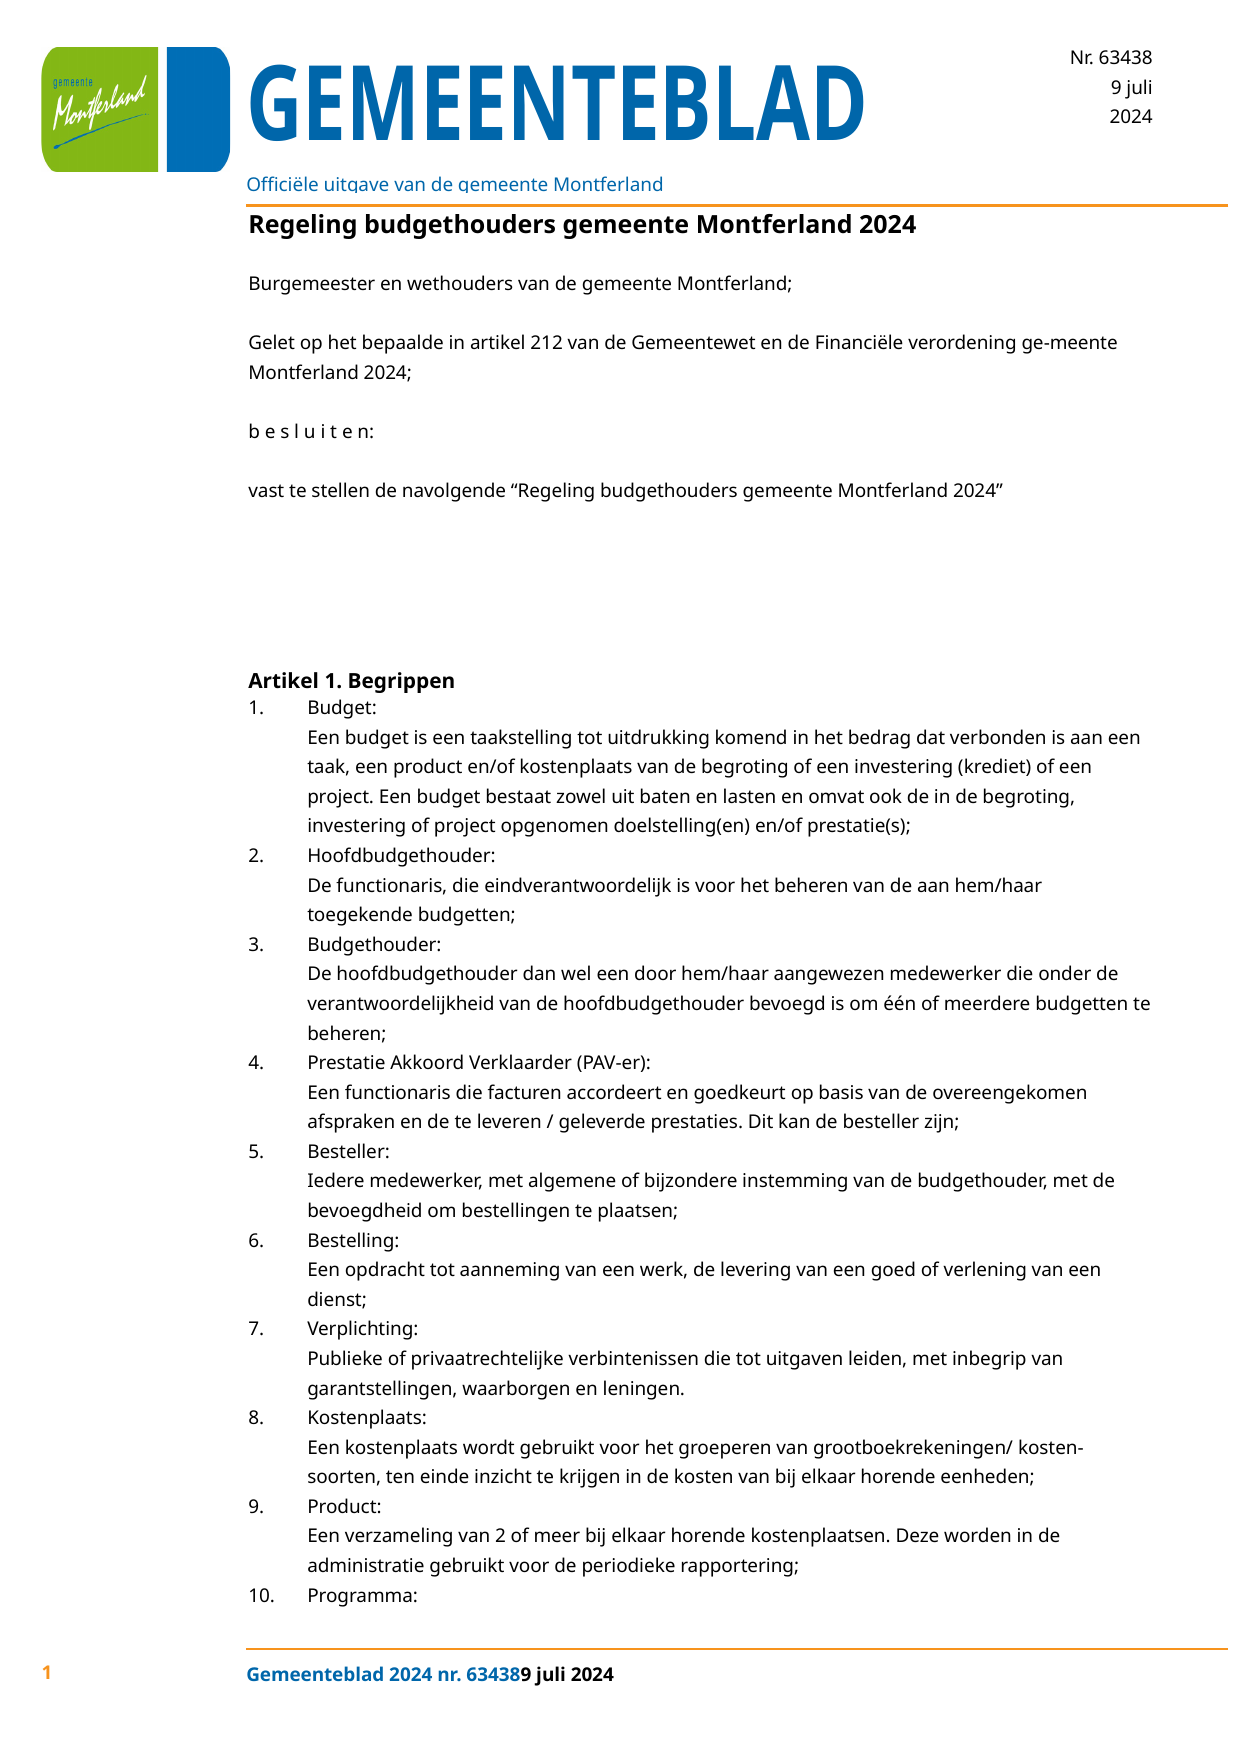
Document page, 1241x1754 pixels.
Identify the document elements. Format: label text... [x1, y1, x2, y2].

picture [41, 47, 231, 172]
list Een opdracht tot aanneming van een werk, de levering van een goed of verlening van een dienst; [248, 1256, 1152, 1312]
text Burgemeester en wethouders van de gemeente Montferland; [248, 270, 1152, 296]
list Programma: [248, 1582, 1152, 1607]
text Gelet op het bepaalde in artikel 212 van de Gemeentewet en de Financiële verordening ge-meente Montferland 2024; [248, 329, 1152, 385]
list Publieke of privaatrechtelijke verbintenissen die tot uitgaven leiden, met inbegrip van garantstellingen, waarborgen en leningen. [248, 1345, 1152, 1400]
list Een kostenplaats wordt gebruikt voor het groeperen van grootboekrekeningen/ kosten-soorten, ten einde inzicht te krijgen in de kosten van bij elkaar horende eenheden; [248, 1434, 1152, 1489]
text Regeling budgethouders gemeente Montferland 2024 [248, 207, 1152, 241]
list Budget: [248, 694, 1152, 720]
list Iedere medewerker, met algemene of bijzondere instemming van de budgethouder, met de bevoegdheid om bestellingen te plaatsen; [248, 1168, 1152, 1223]
list Een verzameling van 2 of meer bij elkaar horende kostenplaatsen. Deze worden in de administratie gebruikt voor de periodieke rapportering; [248, 1523, 1152, 1578]
list Een functionaris die facturen accordeert en goedkeurt op basis van de overeengekomen afspraken en de te leveren / geleverde prestaties. Dit kan de besteller zijn; [248, 1079, 1152, 1134]
list Kostenplaats: [248, 1404, 1152, 1430]
list Een budget is een taakstelling tot uitdrukking komend in het bedrag dat verbonden is aan een taak, een product en/of kostenplaats van de begroting of een investering (krediet) of een project. Een budget bestaat zowel uit baten en lasten en omvat ook de in de begroting, investering of project opgenomen doelstelling(en) en/of prestatie(s); [248, 724, 1152, 838]
list Prestatie Akkoord Verklaarder (PAV-er): [248, 1049, 1152, 1075]
list De hoofdbudgethouder dan wel een door hem/haar aangewezen medewerker die onder de verantwoordelijkheid van de hoofdbudgethouder bevoegd is om één of meerdere budgetten te beheren; [248, 961, 1152, 1045]
text Artikel 1. Begrippen [248, 666, 1152, 694]
list Besteller: [248, 1138, 1152, 1164]
list Hoofdbudgethouder: [248, 842, 1152, 868]
list Product: [248, 1493, 1152, 1519]
text b e s l u i t e n: [248, 418, 1152, 444]
list De functionaris, die eindverantwoordelijk is voor het beheren van de aan hem/haar toegekende budgetten; [248, 872, 1152, 927]
list Verplichting: [248, 1316, 1152, 1341]
list Bestelling: [248, 1227, 1152, 1252]
text vast te stellen de navolgende “Regeling budgethouders gemeente Montferland 2024” [248, 477, 1152, 503]
list Budgethouder: [248, 931, 1152, 957]
